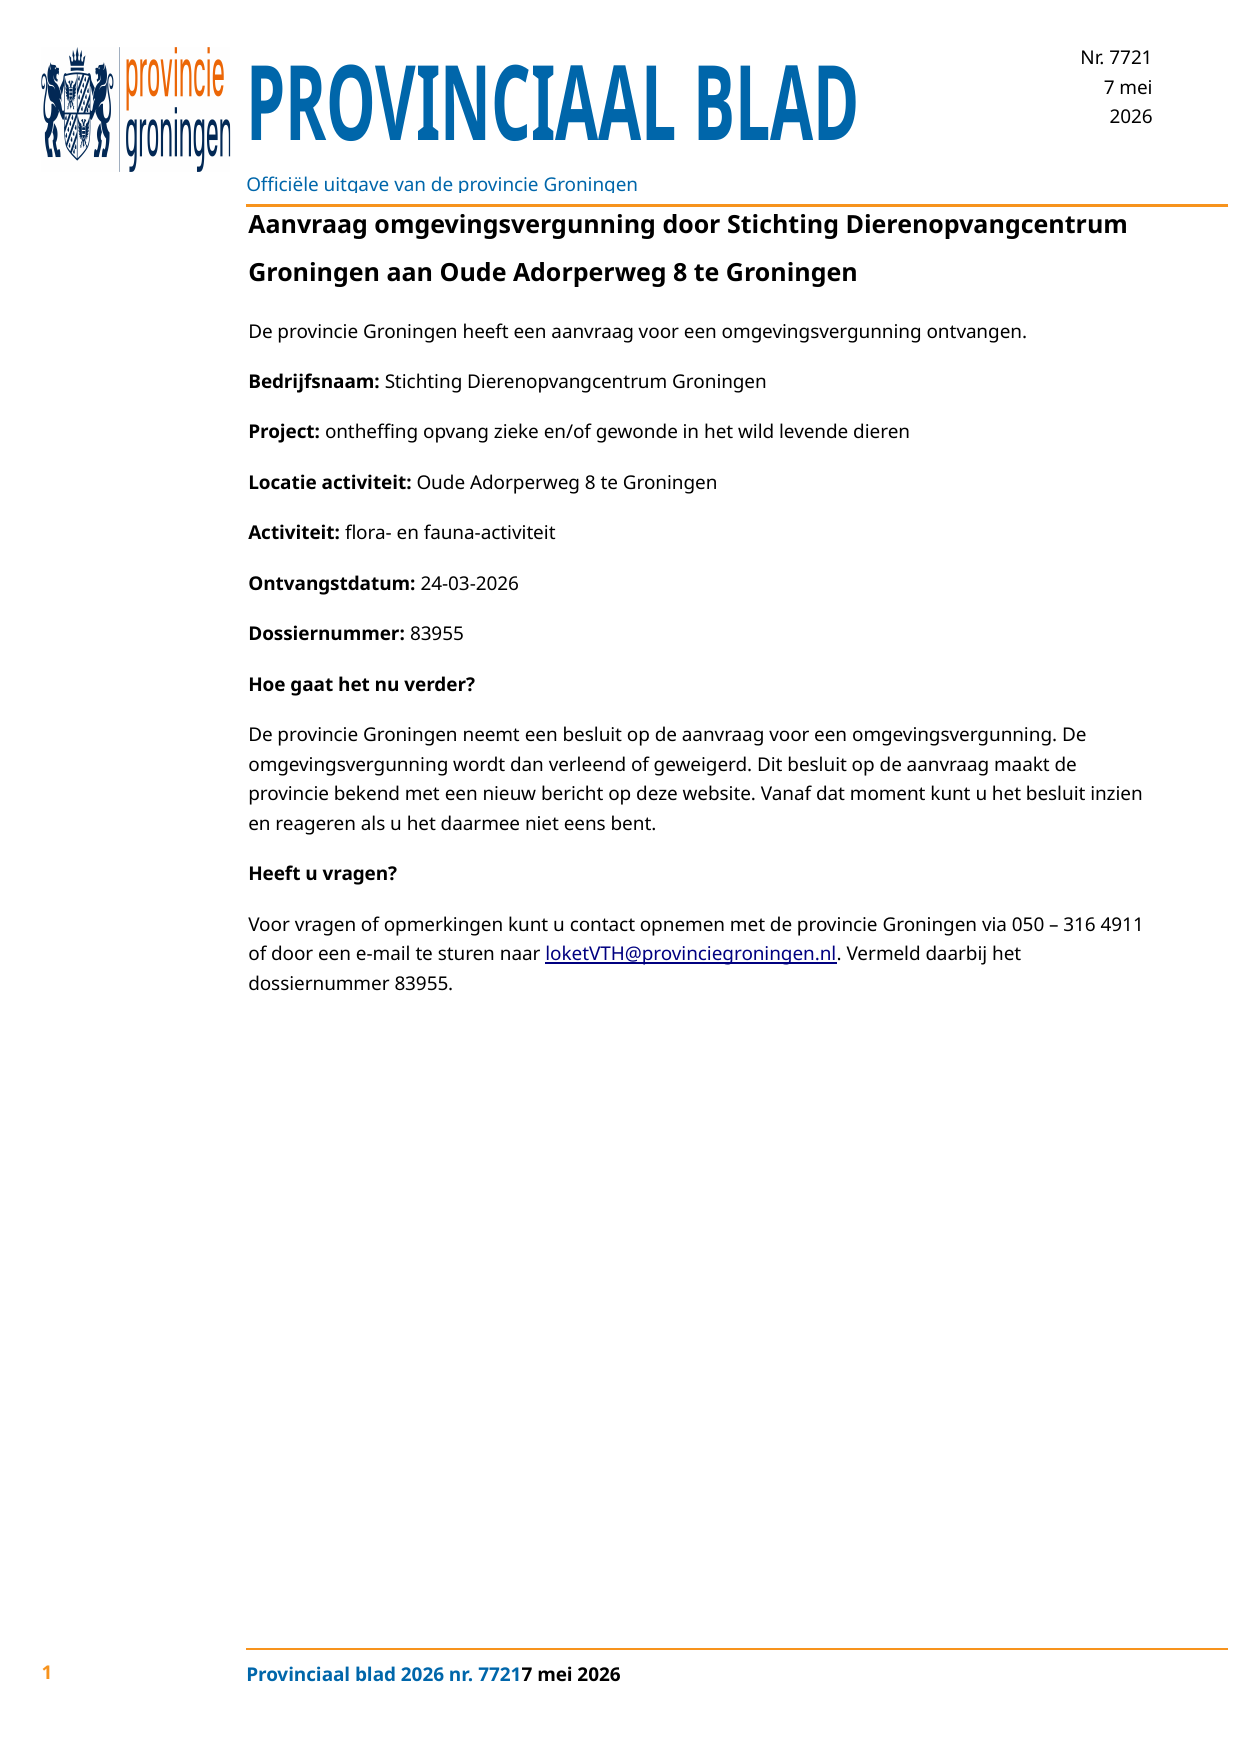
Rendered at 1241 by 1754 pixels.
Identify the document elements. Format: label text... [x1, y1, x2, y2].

text Bedrijfsnaam: Stichting Dierenopvangcentrum Groningen [248, 368, 1152, 394]
text De provincie Groningen heeft een aanvraag voor een omgevingsvergunning ontvangen. [248, 318, 1152, 344]
text Activiteit: flora- en fauna-activiteit [248, 519, 1152, 545]
text Hoe gaat het nu verder? [248, 671, 1152, 697]
text Ontvangstdatum: 24-03-2026 [248, 570, 1152, 596]
text De provincie Groningen neemt een besluit op de aanvraag voor een omgevingsvergunning. De omgevingsvergunning wordt dan verleend of geweigerd. Dit besluit op de aanvraag maakt de provincie bekend met een nieuw bericht op deze website. Vanaf dat moment kunt u het besluit inzien en reageren als u het daarmee niet eens bent. [248, 721, 1152, 836]
picture [41, 47, 231, 172]
text Voor vragen of opmerkingen kunt u contact opnemen met de provincie Groningen via 050 – 316 4911 of door een e-mail te sturen naar loketVTH@provinciegroningen.nl. Vermeld daarbij het dossiernummer 83955. [248, 911, 1152, 996]
text Dossiernummer: 83955 [248, 620, 1152, 646]
text Aanvraag omgevingsvergunning door Stichting Dierenopvangcentrum Groningen aan Oude Adorperweg 8 te Groningen [248, 207, 1152, 288]
text Project: ontheffing opvang zieke en/of gewonde in het wild levende dieren [248, 419, 1152, 444]
text Heeft u vragen? [248, 860, 1152, 886]
text Locatie activiteit: Oude Adorperweg 8 te Groningen [248, 469, 1152, 495]
